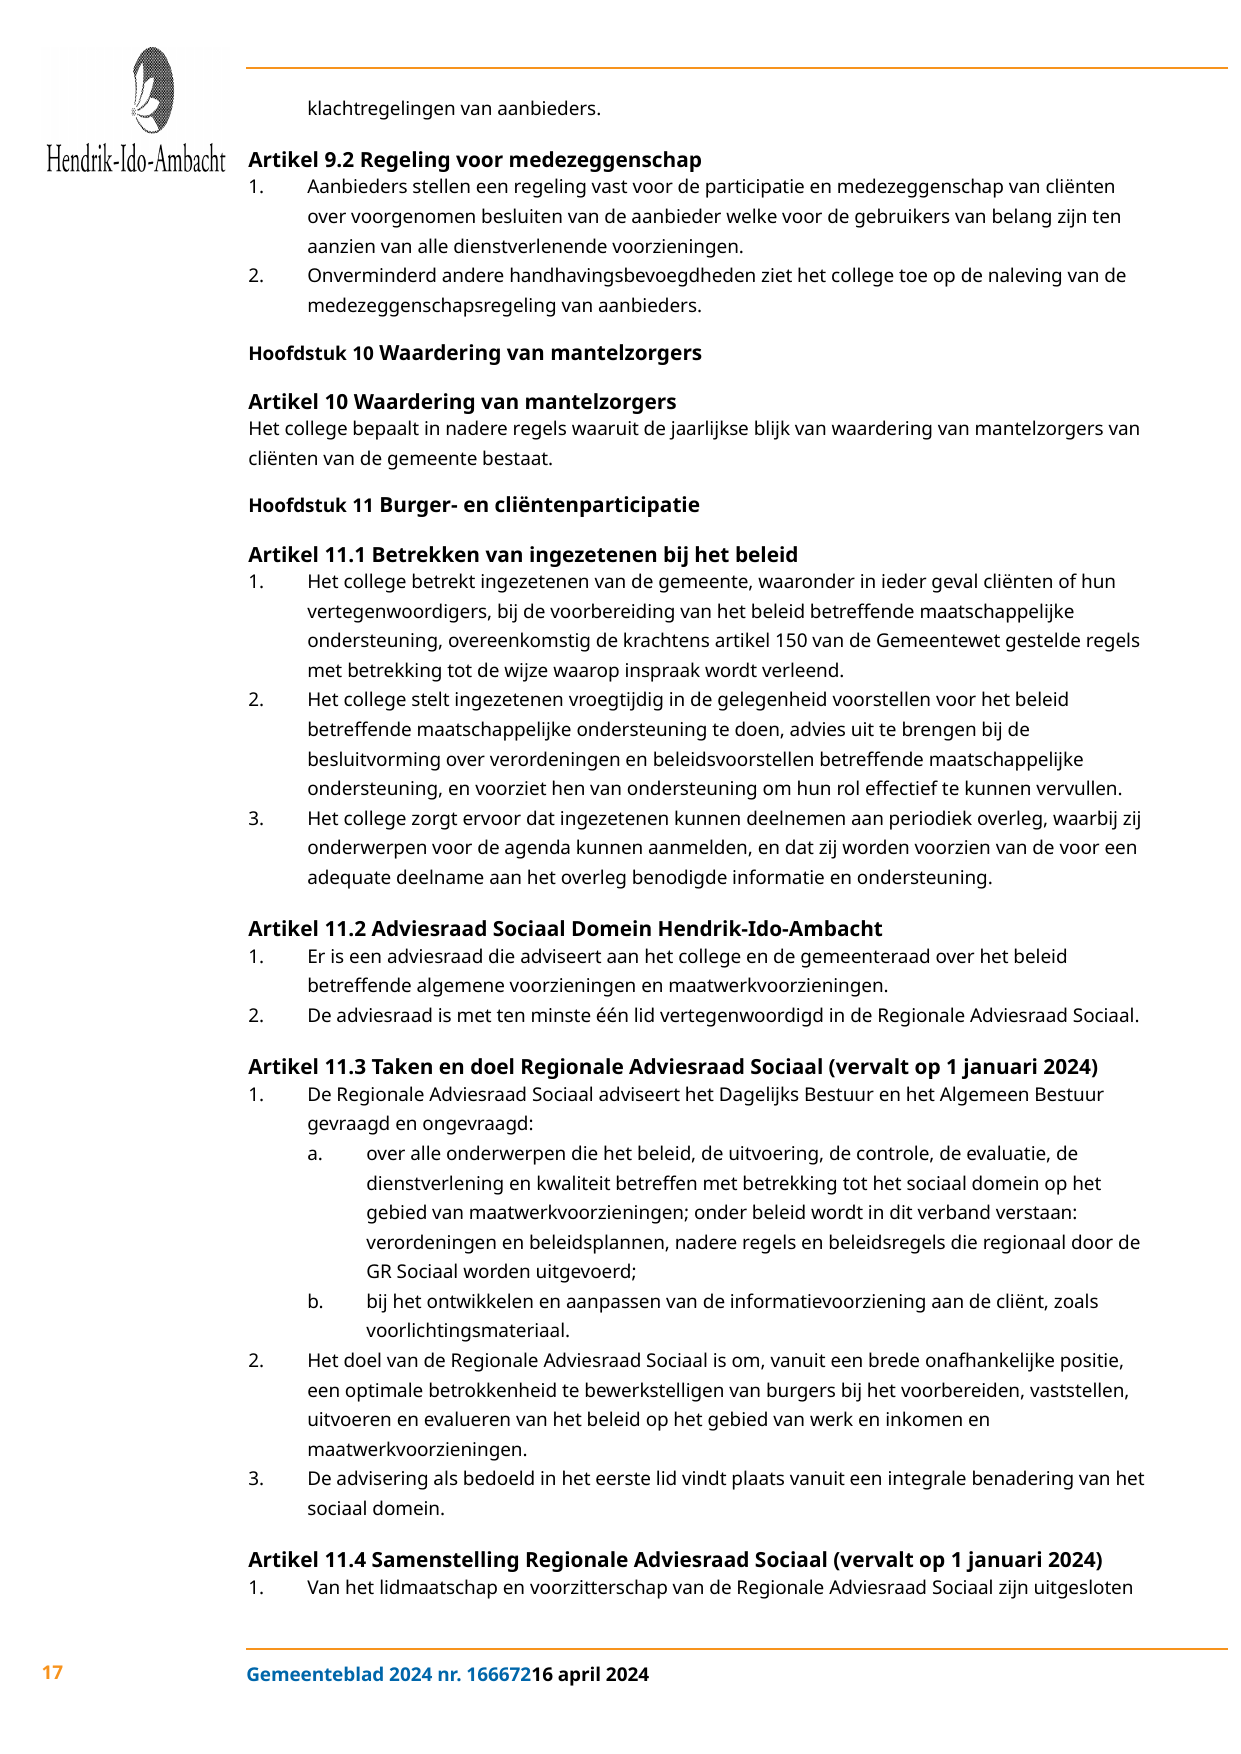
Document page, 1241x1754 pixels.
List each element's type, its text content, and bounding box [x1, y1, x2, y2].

list Er is een adviesraad die adviseert aan het college en de gemeenteraad over het beleid betreffende algemene voorzieningen en maatwerkvoorzieningen. [248, 943, 1152, 998]
list Het college betrekt ingezetenen van de gemeente, waaronder in ieder geval cliënten of hun vertegenwoordigers, bij de voorbereiding van het beleid betreffende maatschappelijke ondersteuning, overeenkomstig de krachtens artikel 150 van de Gemeentewet gestelde regels met betrekking tot de wijze waarop inspraak wordt verleend. [248, 568, 1152, 683]
text Artikel 9.2 Regeling voor medezeggenschap [248, 145, 1152, 174]
list De adviesraad is met ten minste één lid vertegenwoordigd in de Regionale Adviesraad Sociaal. [248, 1002, 1152, 1028]
text Artikel 11.2 Adviesraad Sociaal Domein Hendrik-Ido-Ambacht [248, 914, 1152, 943]
list De advisering als bedoeld in het eerste lid vindt plaats vanuit een integrale benadering van het sociaal domein. [248, 1466, 1152, 1521]
list bij het ontwikkelen en aanpassen van de informatievoorziening aan de cliënt, zoals voorlichtingsmateriaal. [307, 1288, 1152, 1343]
text Hoofdstuk 10 Waardering van mantelzorgers [248, 338, 1152, 366]
text Het college bepaalt in nadere regels waaruit de jaarlijkse blijk van waardering van mantelzorgers van cliënten van de gemeente bestaat. [248, 415, 1152, 471]
text Artikel 10 Waardering van mantelzorgers [248, 387, 1152, 415]
list Onverminderd andere handhavingsbevoegdheden ziet het college toe op de naleving van de medezeggenschapsregeling van aanbieders. [248, 262, 1152, 318]
list Van het lidmaatschap en voorzitterschap van de Regionale Adviesraad Sociaal zijn uitgesloten [248, 1574, 1152, 1600]
text Artikel 11.4 Samenstelling Regionale Adviesraad Sociaal (vervalt op 1 januari 2024) [248, 1546, 1152, 1574]
text Hoofdstuk 11 Burger- en cliëntenparticipatie [248, 491, 1152, 519]
list Het college zorgt ervoor dat ingezetenen kunnen deelnemen aan periodiek overleg, waarbij zij onderwerpen voor de agenda kunnen aanmelden, en dat zij worden voorzien van de voor een adequate deelname aan het overleg benodigde informatie en ondersteuning. [248, 805, 1152, 890]
list De Regionale Adviesraad Sociaal adviseert het Dagelijks Bestuur en het Algemeen Bestuur gevraagd en ongevraagd: [248, 1081, 1152, 1136]
picture [41, 47, 231, 172]
list Het college stelt ingezetenen vroegtijdig in de gelegenheid voorstellen voor het beleid betreffende maatschappelijke ondersteuning te doen, advies uit te brengen bij de besluitvorming over verordeningen en beleidsvoorstellen betreffende maatschappelijke ondersteuning, en voorziet hen van ondersteuning om hun rol effectief te kunnen vervullen. [248, 687, 1152, 801]
text Artikel 11.1 Betrekken van ingezetenen bij het beleid [248, 540, 1152, 568]
list over alle onderwerpen die het beleid, de uitvoering, de controle, de evaluatie, de dienstverlening en kwaliteit betreffen met betrekking tot het sociaal domein op het gebied van maatwerkvoorzieningen; onder beleid wordt in dit verband verstaan: verordeningen en beleidsplannen, nadere regels en beleidsregels die regionaal door de GR Sociaal worden uitgevoerd; [307, 1140, 1152, 1284]
list klachtregelingen van aanbieders. [248, 95, 1152, 121]
list Aanbieders stellen een regeling vast voor de participatie en medezeggenschap van cliënten over voorgenomen besluiten van de aanbieder welke voor de gebruikers van belang zijn ten aanzien van alle dienstverlenende voorzieningen. [248, 174, 1152, 258]
text Artikel 11.3 Taken en doel Regionale Adviesraad Sociaal (vervalt op 1 januari 2024) [248, 1052, 1152, 1081]
list Het doel van de Regionale Adviesraad Sociaal is om, vanuit een brede onafhankelijke positie, een optimale betrokkenheid te bewerkstelligen van burgers bij het voorbereiden, vaststellen, uitvoeren en evalueren van het beleid op het gebied van werk en inkomen en maatwerkvoorzieningen. [248, 1347, 1152, 1462]
